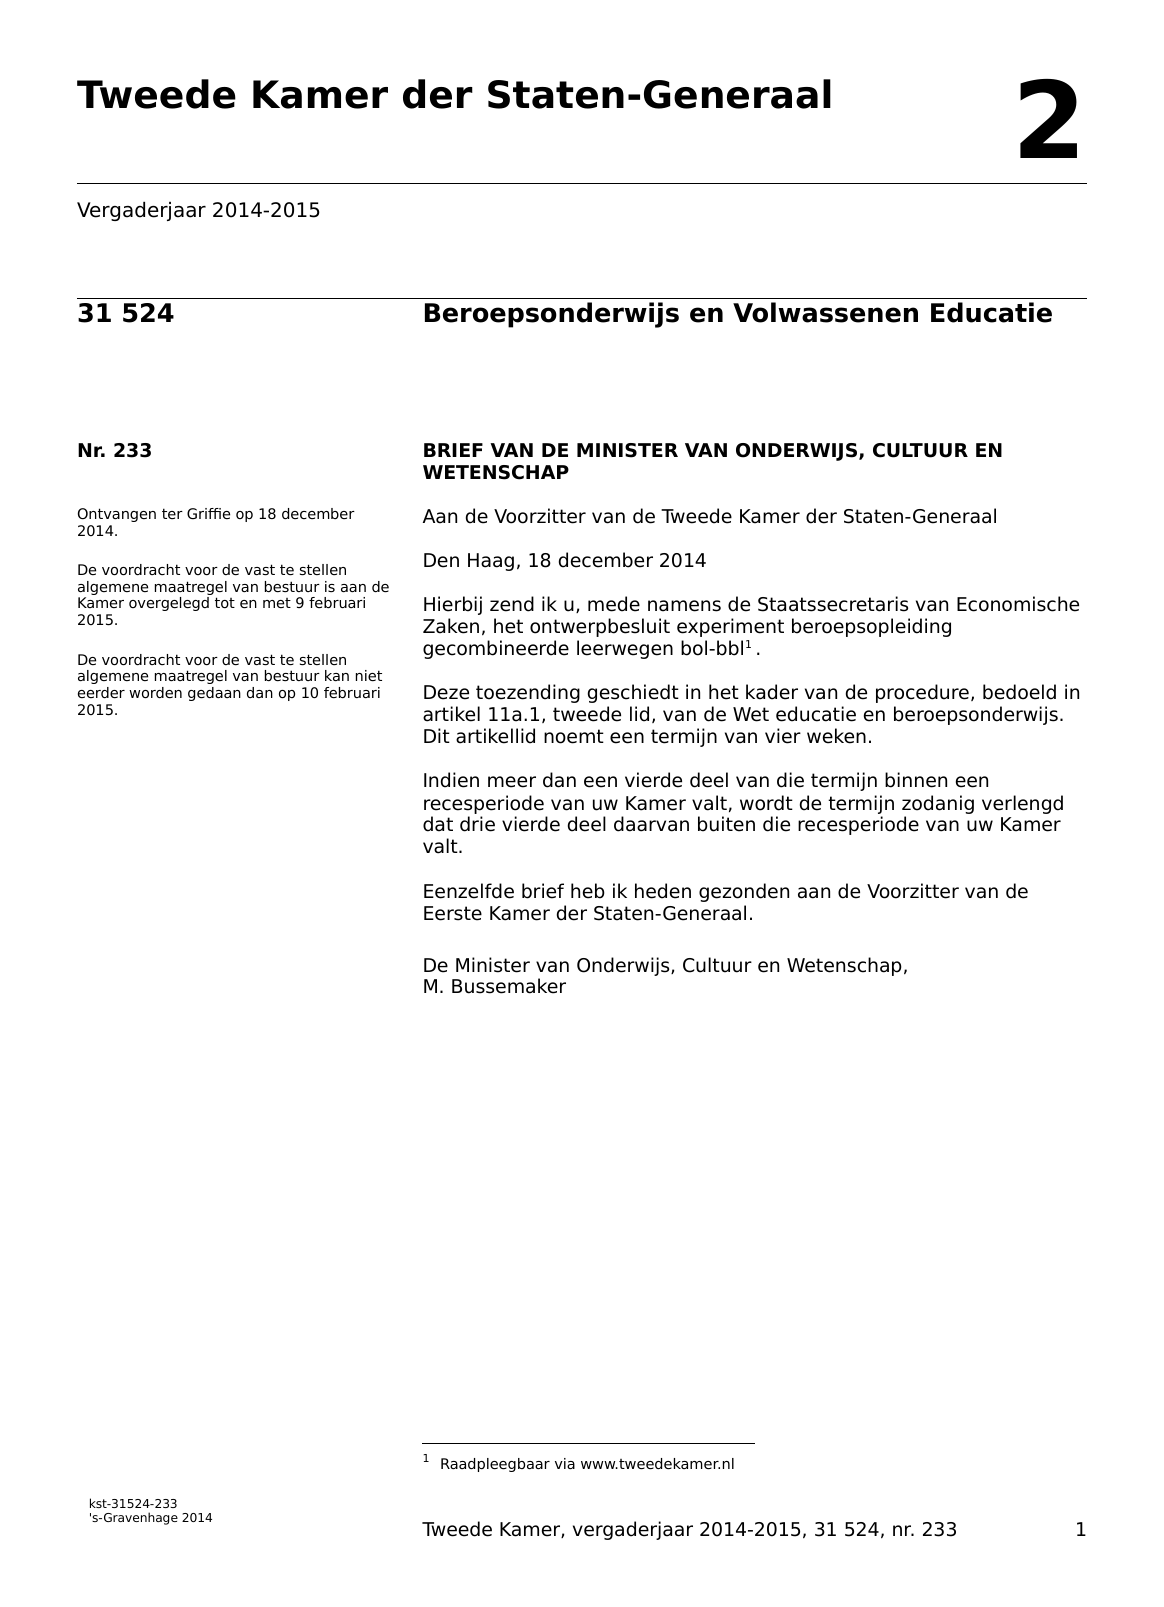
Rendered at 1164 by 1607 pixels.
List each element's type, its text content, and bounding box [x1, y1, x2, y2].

table_cell Vergaderjaar 2014-2015 [77, 184, 1087, 298]
table_header 2 [886, 59, 1087, 183]
text [77, 539, 399, 562]
subtitle Nr. 233 BRIEF VAN DE MINISTER VAN ONDERWIJS, CULTUUR EN WETENSCHAP [77, 440, 1087, 484]
subtitle 31 524 Beroepsonderwijs en Volwassenen Educatie [77, 299, 1087, 329]
text De Minister van Onderwijs, Cultuur en Wetenschap, M. Bussemaker [422, 954, 1087, 998]
text Aan de Voorzitter van de Tweede Kamer der Staten-Generaal [422, 506, 1087, 528]
text 's-Gravenhage 2014 [88, 1511, 323, 1525]
text [77, 629, 399, 651]
text Ontvangen ter Griffie op 18 december 2014. [77, 506, 399, 539]
text Hierbij zend ik u, mede namens de Staatssecretaris van Economische Zaken, het ontwerpbesluit experiment beroepsopleiding gecombineerde leerwegen bol-bbl. [422, 594, 1087, 660]
text De voordracht voor de vast te stellen algemene maatregel van bestuur kan niet eerder worden gedaan dan op 10 februari 2015. [77, 651, 399, 719]
text kst-31524-233 [88, 1497, 323, 1511]
text Raadpleegbaar via www.tweedekamer.nl [422, 1452, 1087, 1474]
table_header Tweede Kamer der Staten-Generaal [77, 59, 886, 183]
text De voordracht voor de vast te stellen algemene maatregel van bestuur is aan de Kamer overgelegd tot en met 9 februari 2015. [77, 562, 399, 629]
text Deze toezending geschiedt in het kader van de procedure, bedoeld in artikel 11a.1, tweede lid, van de Wet educatie en beroepsonderwijs. Dit artikellid noemt een termijn van vier weken. [422, 682, 1087, 748]
text Den Haag, 18 december 2014 [422, 550, 1087, 572]
text Indien meer dan een vierde deel van die termijn binnen een recesperiode van uw Kamer valt, wordt de termijn zodanig verlengd dat drie vierde deel daarvan buiten die recesperiode van uw Kamer valt. [422, 770, 1087, 858]
text Eenzelfde brief heb ik heden gezonden aan de Voorzitter van de Eerste Kamer der Staten-Generaal. [422, 881, 1087, 924]
